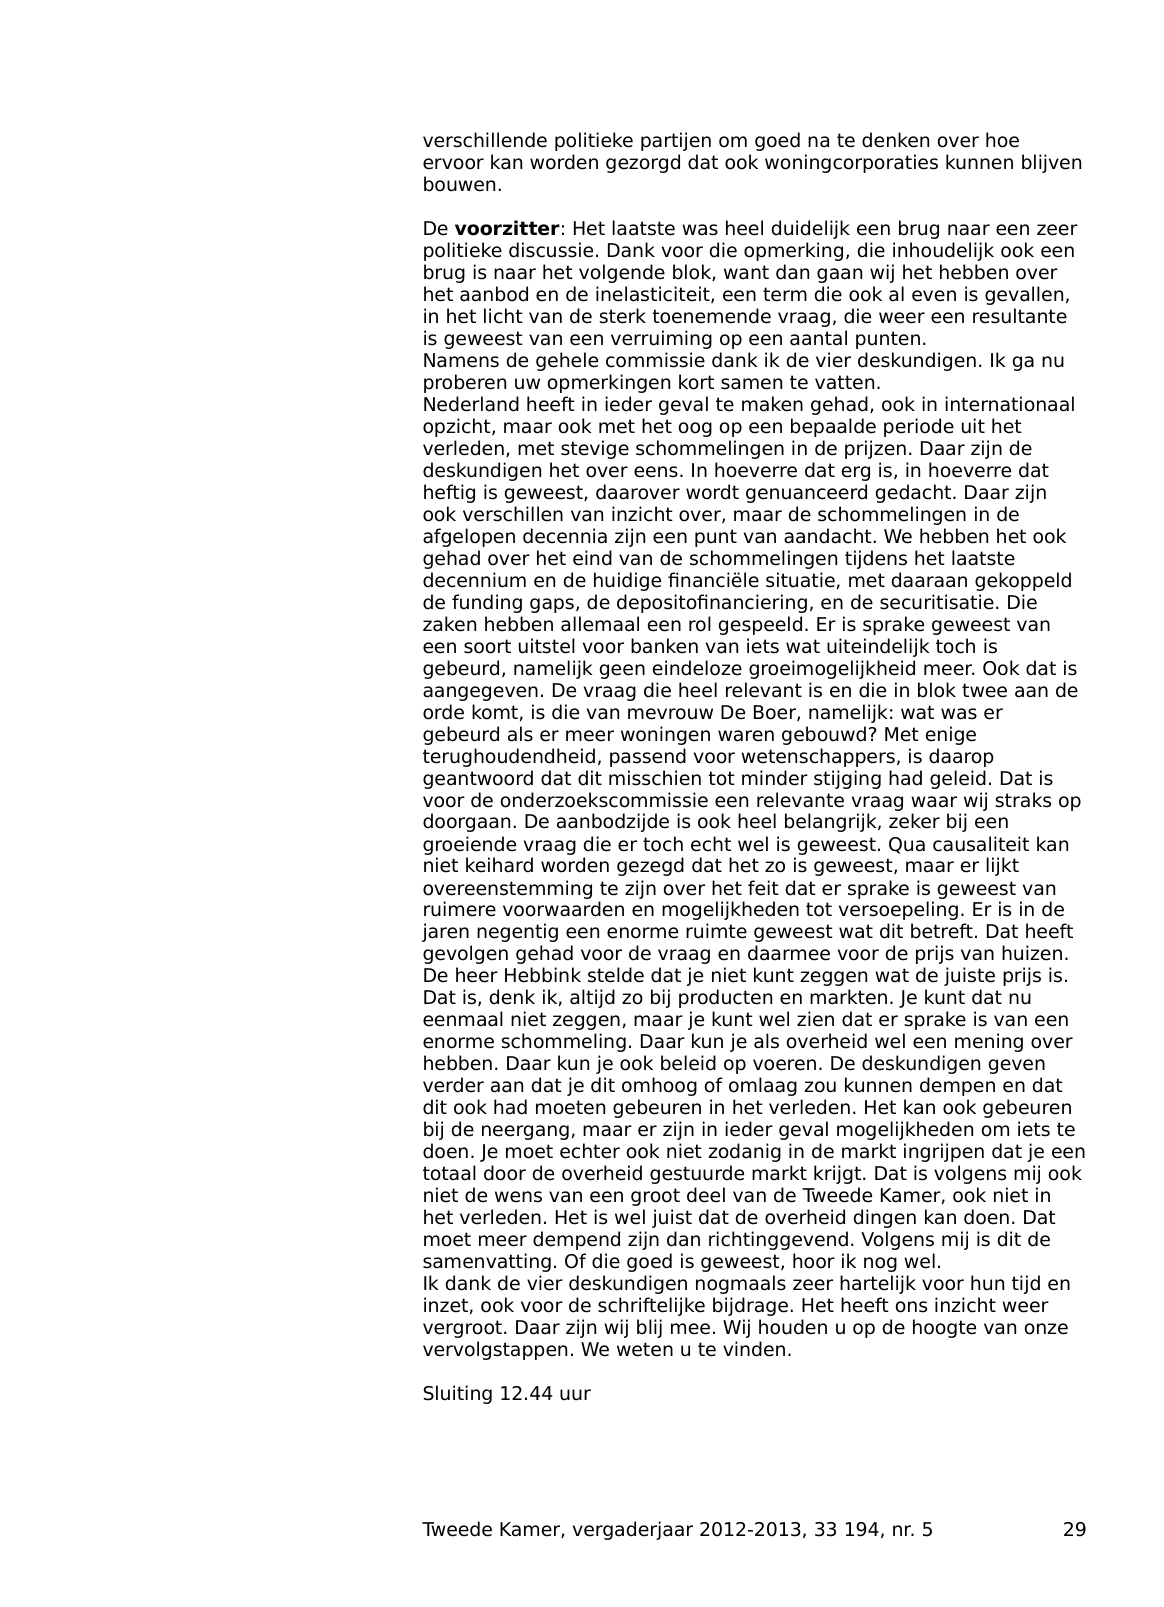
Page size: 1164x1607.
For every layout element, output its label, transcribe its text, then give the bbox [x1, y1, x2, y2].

text verschillende politieke partijen om goed na te denken over hoe ervoor kan worden gezorgd dat ook woningcorporaties kunnen blijven bouwen. [422, 130, 1087, 196]
text Namens de gehele commissie dank ik de vier deskundigen. Ik ga nu proberen uw opmerkingen kort samen te vatten. [422, 350, 1087, 394]
text Nederland heeft in ieder geval te maken gehad, ook in internationaal opzicht, maar ook met het oog op een bepaalde periode uit het verleden, met stevige schommelingen in de prijzen. Daar zijn de deskundigen het over eens. In hoeverre dat erg is, in hoeverre dat heftig is geweest, daarover wordt genuanceerd gedacht. Daar zijn ook verschillen van inzicht over, maar de schommelingen in de afgelopen decennia zijn een punt van aandacht. We hebben het ook gehad over het eind van de schommelingen tijdens het laatste decennium en de huidige financiële situatie, met daaraan gekoppeld de funding gaps, de depositofinanciering, en de securitisatie. Die zaken hebben allemaal een rol gespeeld. Er is sprake geweest van een soort uitstel voor banken van iets wat uiteindelijk toch is gebeurd, namelijk geen eindeloze groeimogelijkheid meer. Ook dat is aangegeven. De vraag die heel relevant is en die in blok twee aan de orde komt, is die van mevrouw De Boer, namelijk: wat was er gebeurd als er meer woningen waren gebouwd? Met enige terughoudendheid, passend voor wetenschappers, is daarop geantwoord dat dit misschien tot minder stijging had geleid. Dat is voor de onderzoekscommissie een relevante vraag waar wij straks op doorgaan. De aanbodzijde is ook heel belangrijk, zeker bij een groeiende vraag die er toch echt wel is geweest. Qua causaliteit kan niet keihard worden gezegd dat het zo is geweest, maar er lijkt overeenstemming te zijn over het feit dat er sprake is geweest van ruimere voorwaarden en mogelijkheden tot versoepeling. Er is in de jaren negentig een enorme ruimte geweest wat dit betreft. Dat heeft gevolgen gehad voor de vraag en daarmee voor de prijs van huizen. De heer Hebbink stelde dat je niet kunt zeggen wat de juiste prijs is. Dat is, denk ik, altijd zo bij producten en markten. Je kunt dat nu eenmaal niet zeggen, maar je kunt wel zien dat er sprake is van een enorme schommeling. Daar kun je als overheid wel een mening over hebben. Daar kun je ook beleid op voeren. De deskundigen geven verder aan dat je dit omhoog of omlaag zou kunnen dempen en dat dit ook had moeten gebeuren in het verleden. Het kan ook gebeuren bij de neergang, maar er zijn in ieder geval mogelijkheden om iets te doen. Je moet echter ook niet zodanig in de markt ingrijpen dat je een totaal door de overheid gestuurde markt krijgt. Dat is volgens mij ook niet de wens van een groot deel van de Tweede Kamer, ook niet in het verleden. Het is wel juist dat de overheid dingen kan doen. Dat moet meer dempend zijn dan richtinggevend. Volgens mij is dit de samenvatting. Of die goed is geweest, hoor ik nog wel. [422, 394, 1087, 1273]
text Ik dank de vier deskundigen nogmaals zeer hartelijk voor hun tijd en inzet, ook voor de schriftelijke bijdrage. Het heeft ons inzicht weer vergroot. Daar zijn wij blij mee. Wij houden u op de hoogte van onze vervolgstappen. We weten u te vinden. [422, 1273, 1087, 1361]
text Sluiting 12.44 uur [422, 1383, 1087, 1405]
text De voorzitter: Het laatste was heel duidelijk een brug naar een zeer politieke discussie. Dank voor die opmerking, die inhoudelijk ook een brug is naar het volgende blok, want dan gaan wij het hebben over het aanbod en de inelasticiteit, een term die ook al even is gevallen, in het licht van de sterk toenemende vraag, die weer een resultante is geweest van een verruiming op een aantal punten. [422, 218, 1087, 350]
